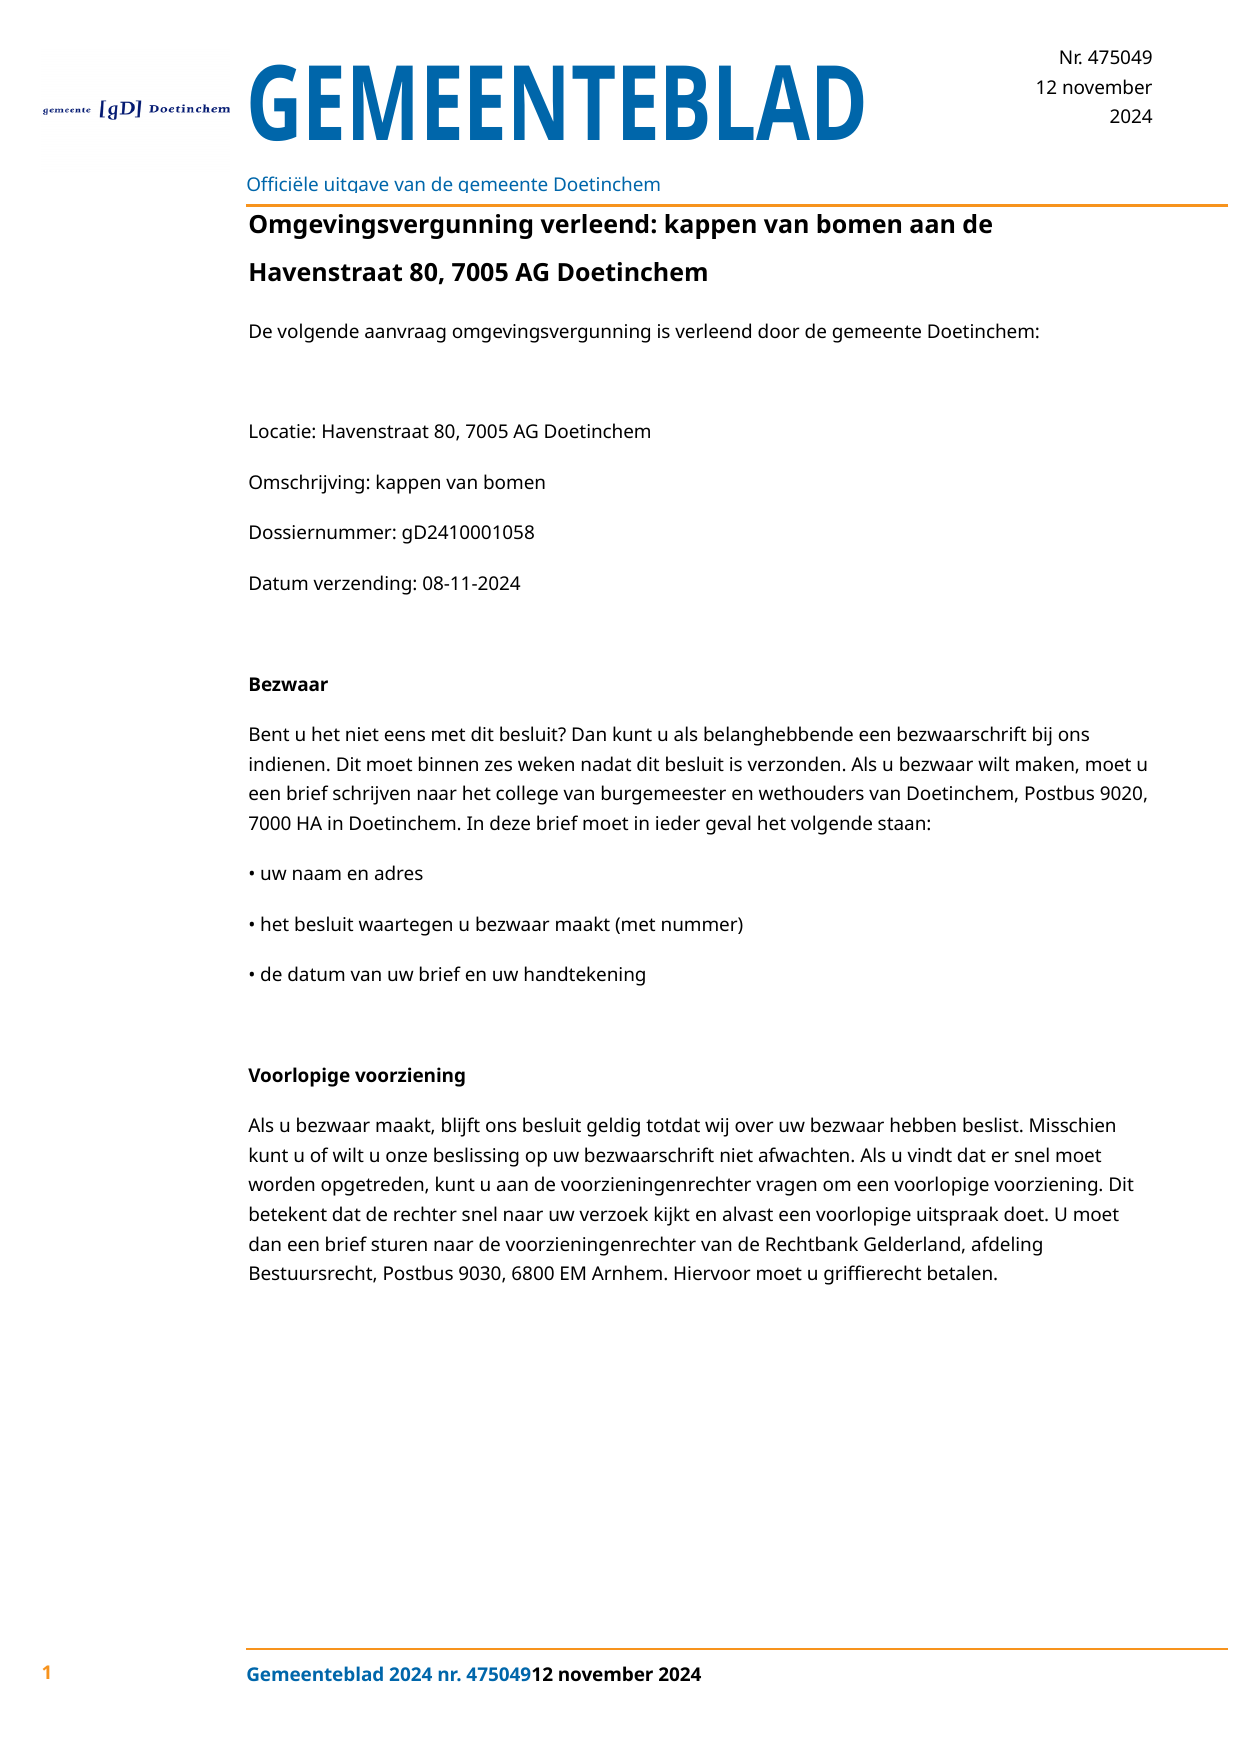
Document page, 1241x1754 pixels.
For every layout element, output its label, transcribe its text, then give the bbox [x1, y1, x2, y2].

text Omgevingsvergunning verleend: kappen van bomen aan de Havenstraat 80, 7005 AG Doetinchem [248, 207, 1152, 288]
text Omschrijving: kappen van bomen [248, 469, 1152, 495]
text Als u bezwaar maakt, blijft ons besluit geldig totdat wij over uw bezwaar hebben beslist. Misschien kunt u of wilt u onze beslissing op uw bezwaarschrift niet afwachten. Als u vindt dat er snel moet worden opgetreden, kunt u aan de voorzieningenrechter vragen om een voorlopige voorziening. Dit betekent dat de rechter snel naar uw verzoek kijkt en alvast een voorlopige uitspraak doet. U moet dan een brief sturen naar de voorzieningenrechter van de Rechtbank Gelderland, afdeling Bestuursrecht, Postbus 9030, 6800 EM Arnhem. Hiervoor moet u griffierecht betalen. [248, 1112, 1152, 1286]
text • de datum van uw brief en uw handtekening [248, 961, 1152, 987]
picture [41, 47, 231, 172]
text De volgende aanvraag omgevingsvergunning is verleend door de gemeente Doetinchem: [248, 318, 1152, 344]
text • uw naam en adres [248, 860, 1152, 886]
text • het besluit waartegen u bezwaar maakt (met nummer) [248, 911, 1152, 937]
text Bezwaar [248, 671, 1152, 697]
text Voorlopige voorziening [248, 1062, 1152, 1088]
text Bent u het niet eens met dit besluit? Dan kunt u als belanghebbende een bezwaarschrift bij ons indienen. Dit moet binnen zes weken nadat dit besluit is verzonden. Als u bezwaar wilt maken, moet u een brief schrijven naar het college van burgemeester en wethouders van Doetinchem, Postbus 9020, 7000 HA in Doetinchem. In deze brief moet in ieder geval het volgende staan: [248, 721, 1152, 836]
text Dossiernummer: gD2410001058 [248, 519, 1152, 545]
text Locatie: Havenstraat 80, 7005 AG Doetinchem [248, 419, 1152, 444]
text Datum verzending: 08-11-2024 [248, 570, 1152, 596]
